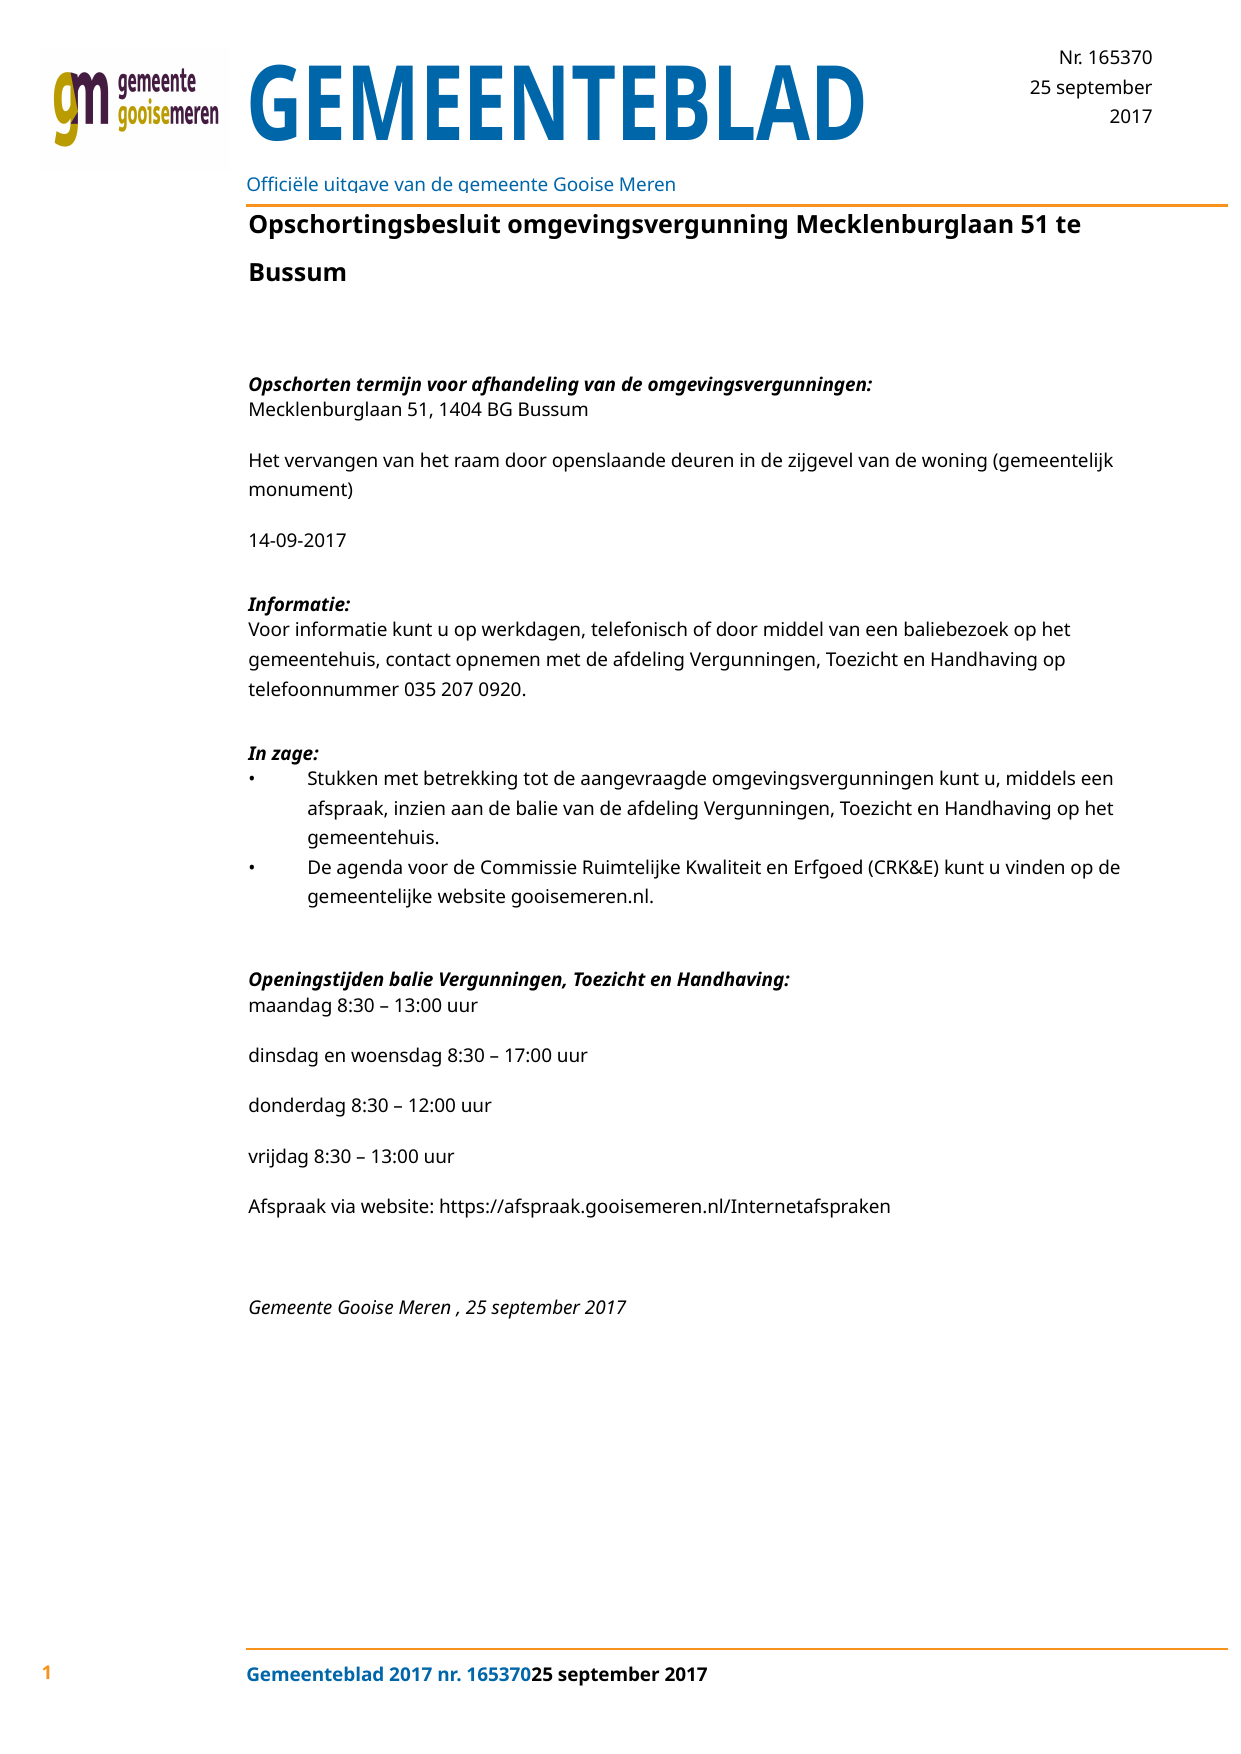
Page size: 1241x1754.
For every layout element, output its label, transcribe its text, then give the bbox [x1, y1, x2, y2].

text Voor informatie kunt u op werkdagen, telefonisch of door middel van een baliebezoek op het gemeentehuis, contact opnemen met de afdeling Vergunningen, Toezicht en Handhaving op telefoonnummer 035 207 0920. [248, 617, 1152, 701]
text Afspraak via website: https://afspraak.gooisemeren.nl/Internetafspraken [248, 1193, 1152, 1219]
list De agenda voor de Commissie Ruimtelijke Kwaliteit en Erfgoed (CRK&E) kunt u vinden op de gemeentelijke website gooisemeren.nl. [248, 854, 1152, 909]
text 14-09-2017 [248, 527, 1152, 553]
list Stukken met betrekking tot de aangevraagde omgevingsvergunningen kunt u, middels een afspraak, inzien aan de balie van de afdeling Vergunningen, Toezicht en Handhaving op het gemeentehuis. [248, 765, 1152, 850]
text Opschortingsbesluit omgevingsvergunning Mecklenburglaan 51 te Bussum [248, 207, 1152, 288]
text Informatie: [248, 591, 1152, 617]
text In zage: [248, 740, 1152, 765]
text vrijdag 8:30 – 13:00 uur [248, 1143, 1152, 1169]
text Mecklenburglaan 51, 1404 BG Bussum [248, 396, 1152, 422]
text donderdag 8:30 – 12:00 uur [248, 1093, 1152, 1118]
text dinsdag en woensdag 8:30 – 17:00 uur [248, 1042, 1152, 1068]
text Het vervangen van het raam door openslaande deuren in de zijgevel van de woning (gemeentelijk monument) [248, 447, 1152, 502]
text Openingstijden balie Vergunningen, Toezicht en Handhaving: [248, 966, 1152, 992]
text Opschorten termijn voor afhandeling van de omgevingsvergunningen: [248, 371, 1152, 396]
text maandag 8:30 – 13:00 uur [248, 992, 1152, 1018]
text Gemeente Gooise Meren , 25 september 2017 [248, 1294, 1152, 1320]
picture [41, 47, 231, 172]
